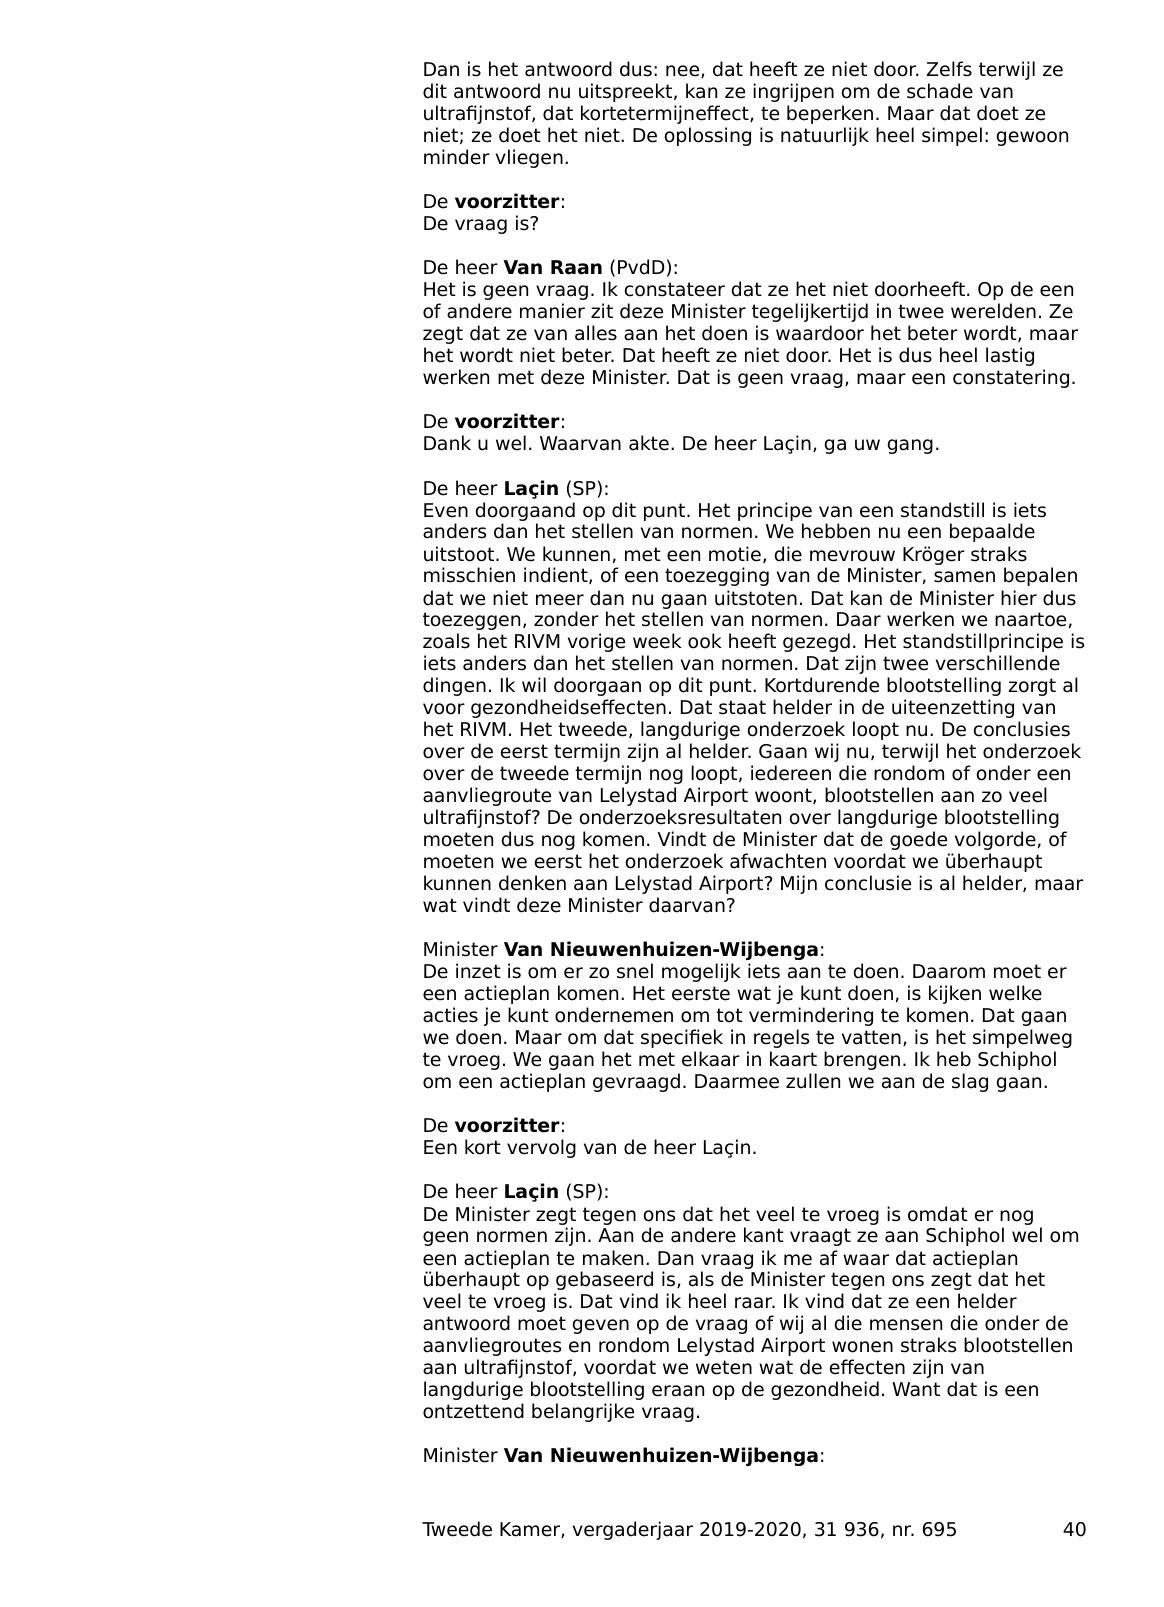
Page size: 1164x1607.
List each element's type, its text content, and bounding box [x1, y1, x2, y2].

text De voorzitter: [422, 1115, 1087, 1137]
text De voorzitter: [422, 411, 1087, 433]
text Dank u wel. Waarvan akte. De heer Laçin, ga uw gang. [422, 433, 1087, 455]
text De vraag is? [422, 213, 1087, 235]
text De heer Laçin (SP): [422, 1181, 1087, 1203]
text Even doorgaand op dit punt. Het principe van een standstill is iets anders dan het stellen van normen. We hebben nu een bepaalde uitstoot. We kunnen, met een motie, die mevrouw Kröger straks misschien indient, of een toezegging van de Minister, samen bepalen dat we niet meer dan nu gaan uitstoten. Dat kan de Minister hier dus toezeggen, zonder het stellen van normen. Daar werken we naartoe, zoals het RIVM vorige week ook heeft gezegd. Het standstillprincipe is iets anders dan het stellen van normen. Dat zijn twee verschillende dingen. Ik wil doorgaan op dit punt. Kortdurende blootstelling zorgt al voor gezondheidseffecten. Dat staat helder in de uiteenzetting van het RIVM. Het tweede, langdurige onderzoek loopt nu. De conclusies over de eerst termijn zijn al helder. Gaan wij nu, terwijl het onderzoek over de tweede termijn nog loopt, iedereen die rondom of onder een aanvliegroute van Lelystad Airport woont, blootstellen aan zo veel ultrafijnstof? De onderzoeksresultaten over langdurige blootstelling moeten dus nog komen. Vindt de Minister dat de goede volgorde, of moeten we eerst het onderzoek afwachten voordat we überhaupt kunnen denken aan Lelystad Airport? Mijn conclusie is al helder, maar wat vindt deze Minister daarvan? [422, 499, 1087, 917]
text De heer Laçin (SP): [422, 477, 1087, 499]
text Dan is het antwoord dus: nee, dat heeft ze niet door. Zelfs terwijl ze dit antwoord nu uitspreekt, kan ze ingrijpen om de schade van ultrafijnstof, dat kortetermijneffect, te beperken. Maar dat doet ze niet; ze doet het niet. De oplossing is natuurlijk heel simpel: gewoon minder vliegen. [422, 59, 1087, 169]
text De Minister zegt tegen ons dat het veel te vroeg is omdat er nog geen normen zijn. Aan de andere kant vraagt ze aan Schiphol wel om een actieplan te maken. Dan vraag ik me af waar dat actieplan überhaupt op gebaseerd is, als de Minister tegen ons zegt dat het veel te vroeg is. Dat vind ik heel raar. Ik vind dat ze een helder antwoord moet geven op de vraag of wij al die mensen die onder de aanvliegroutes en rondom Lelystad Airport wonen straks blootstellen aan ultrafijnstof, voordat we weten wat de effecten zijn van langdurige blootstelling eraan op de gezondheid. Want dat is een ontzettend belangrijke vraag. [422, 1203, 1087, 1423]
text De heer Van Raan (PvdD): [422, 257, 1087, 279]
text Minister Van Nieuwenhuizen-Wijbenga: [422, 939, 1087, 961]
text Minister Van Nieuwenhuizen-Wijbenga: [422, 1445, 1087, 1467]
text De voorzitter: [422, 191, 1087, 213]
text Een kort vervolg van de heer Laçin. [422, 1137, 1087, 1159]
text Het is geen vraag. Ik constateer dat ze het niet doorheeft. Op de een of andere manier zit deze Minister tegelijkertijd in twee werelden. Ze zegt dat ze van alles aan het doen is waardoor het beter wordt, maar het wordt niet beter. Dat heeft ze niet door. Het is dus heel lastig werken met deze Minister. Dat is geen vraag, maar een constatering. [422, 279, 1087, 389]
text De inzet is om er zo snel mogelijk iets aan te doen. Daarom moet er een actieplan komen. Het eerste wat je kunt doen, is kijken welke acties je kunt ondernemen om tot vermindering te komen. Dat gaan we doen. Maar om dat specifiek in regels te vatten, is het simpelweg te vroeg. We gaan het met elkaar in kaart brengen. Ik heb Schiphol om een actieplan gevraagd. Daarmee zullen we aan de slag gaan. [422, 961, 1087, 1093]
